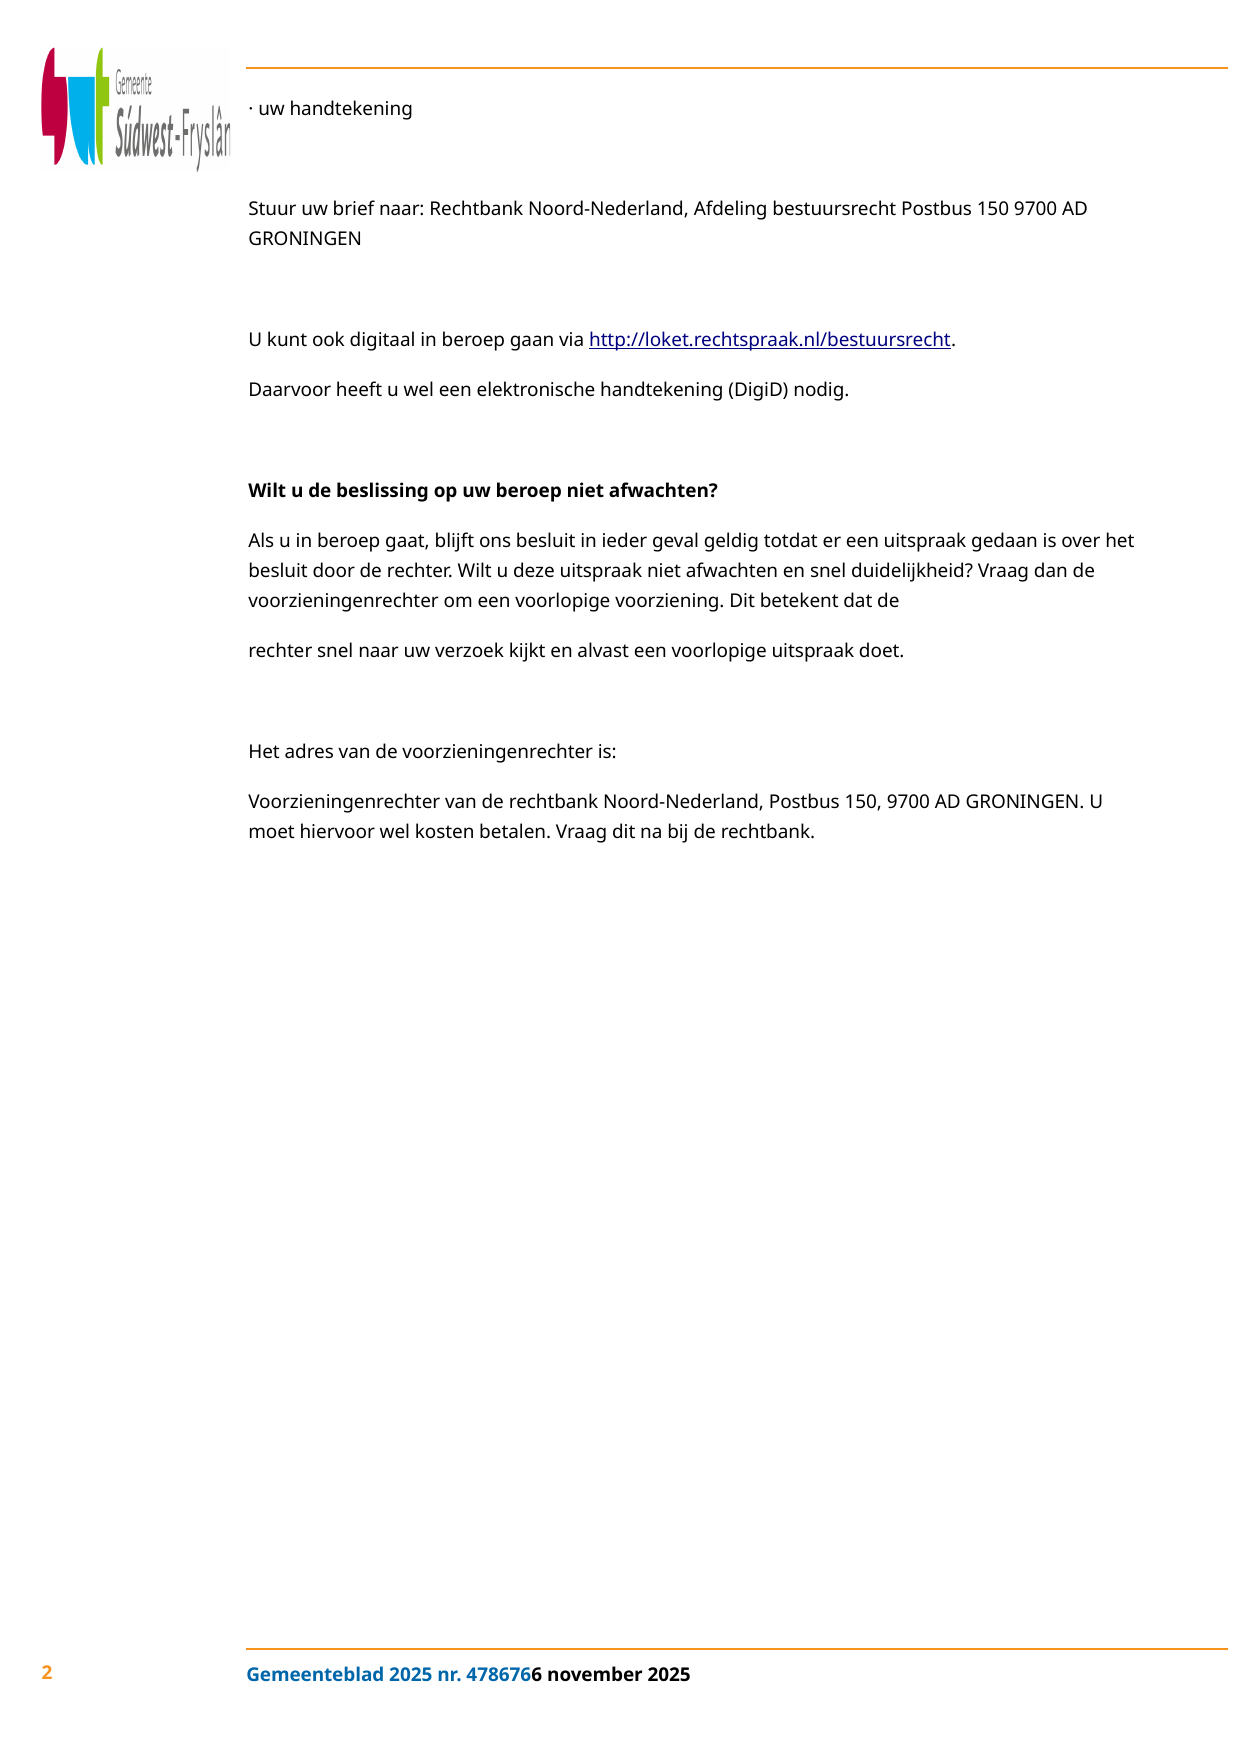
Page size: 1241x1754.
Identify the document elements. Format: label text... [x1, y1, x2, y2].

text · uw handtekening [248, 95, 1152, 121]
text U kunt ook digitaal in beroep gaan via http://loket.rechtspraak.nl/bestuursrecht. [248, 326, 1152, 352]
picture [41, 47, 231, 172]
text Stuur uw brief naar: Rechtbank Noord-Nederland, Afdeling bestuursrecht Postbus 150 9700 AD GRONINGEN [248, 196, 1152, 251]
text Het adres van de voorzieningenrechter is: [248, 738, 1152, 764]
text Daarvoor heeft u wel een elektronische handtekening (DigiD) nodig. [248, 376, 1152, 402]
text Als u in beroep gaat, blijft ons besluit in ieder geval geldig totdat er een uitspraak gedaan is over het besluit door de rechter. Wilt u deze uitspraak niet afwachten en snel duidelijkheid? Vraag dan de voorzieningenrechter om een voorlopige voorziening. Dit betekent dat de [248, 528, 1152, 613]
text Wilt u de beslissing op uw beroep niet afwachten? [248, 477, 1152, 503]
text rechter snel naar uw verzoek kijkt en alvast een voorlopige uitspraak doet. [248, 637, 1152, 663]
text Voorzieningenrechter van de rechtbank Noord-Nederland, Postbus 150, 9700 AD GRONINGEN. U moet hiervoor wel kosten betalen. Vraag dit na bij de rechtbank. [248, 788, 1152, 844]
